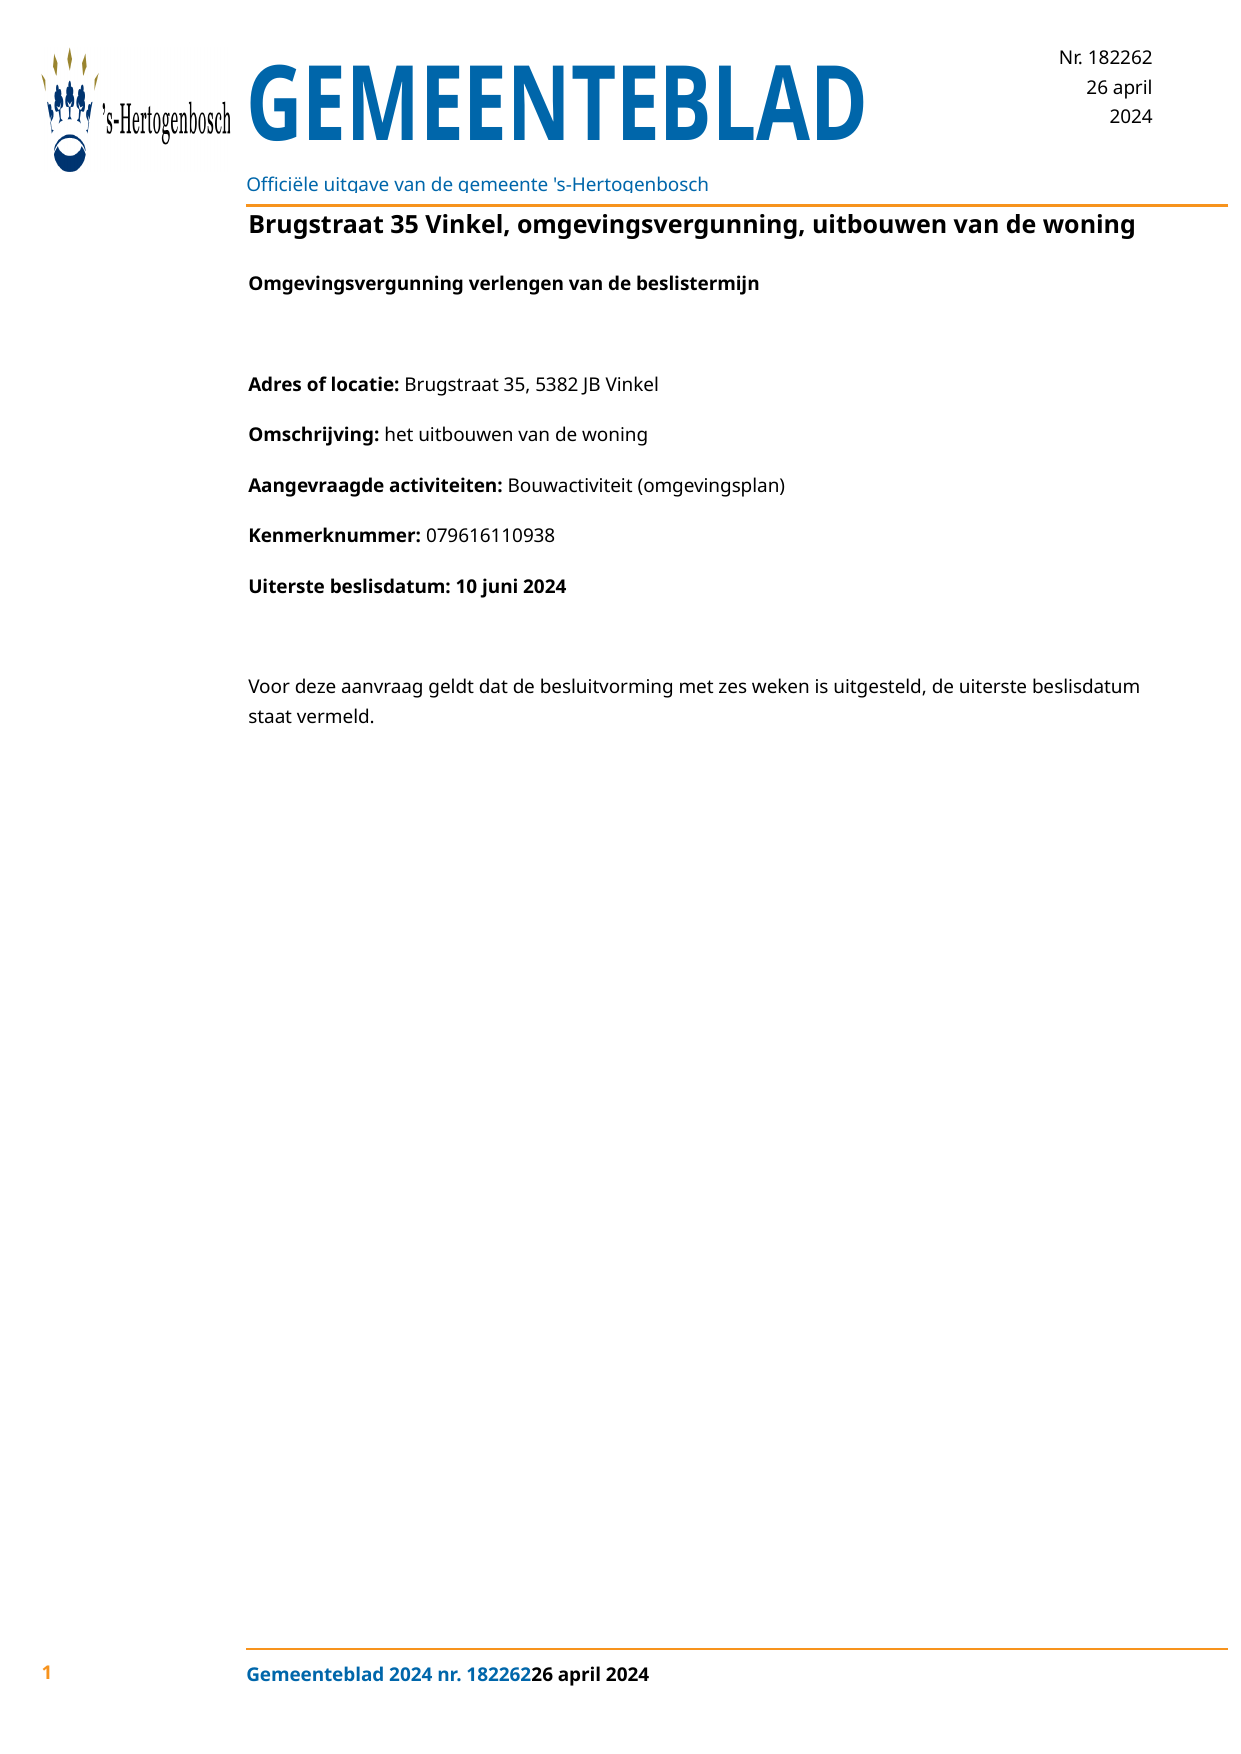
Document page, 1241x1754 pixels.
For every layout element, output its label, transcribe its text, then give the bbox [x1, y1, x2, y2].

text Omschrijving: het uitbouwen van de woning [248, 422, 1152, 447]
text Uiterste beslisdatum: 10 juni 2024 [248, 573, 1152, 598]
text Kenmerknummer: 079616110938 [248, 522, 1152, 548]
text Adres of locatie: Brugstraat 35, 5382 JB Vinkel [248, 371, 1152, 397]
text Omgevingsvergunning verlengen van de beslistermijn [248, 270, 1152, 296]
picture [41, 47, 231, 172]
text Brugstraat 35 Vinkel, omgevingsvergunning, uitbouwen van de woning [248, 207, 1152, 241]
text Voor deze aanvraag geldt dat de besluitvorming met zes weken is uitgesteld, de uiterste beslisdatum staat vermeld. [248, 674, 1152, 729]
text Aangevraagde activiteiten: Bouwactiviteit (omgevingsplan) [248, 472, 1152, 498]
